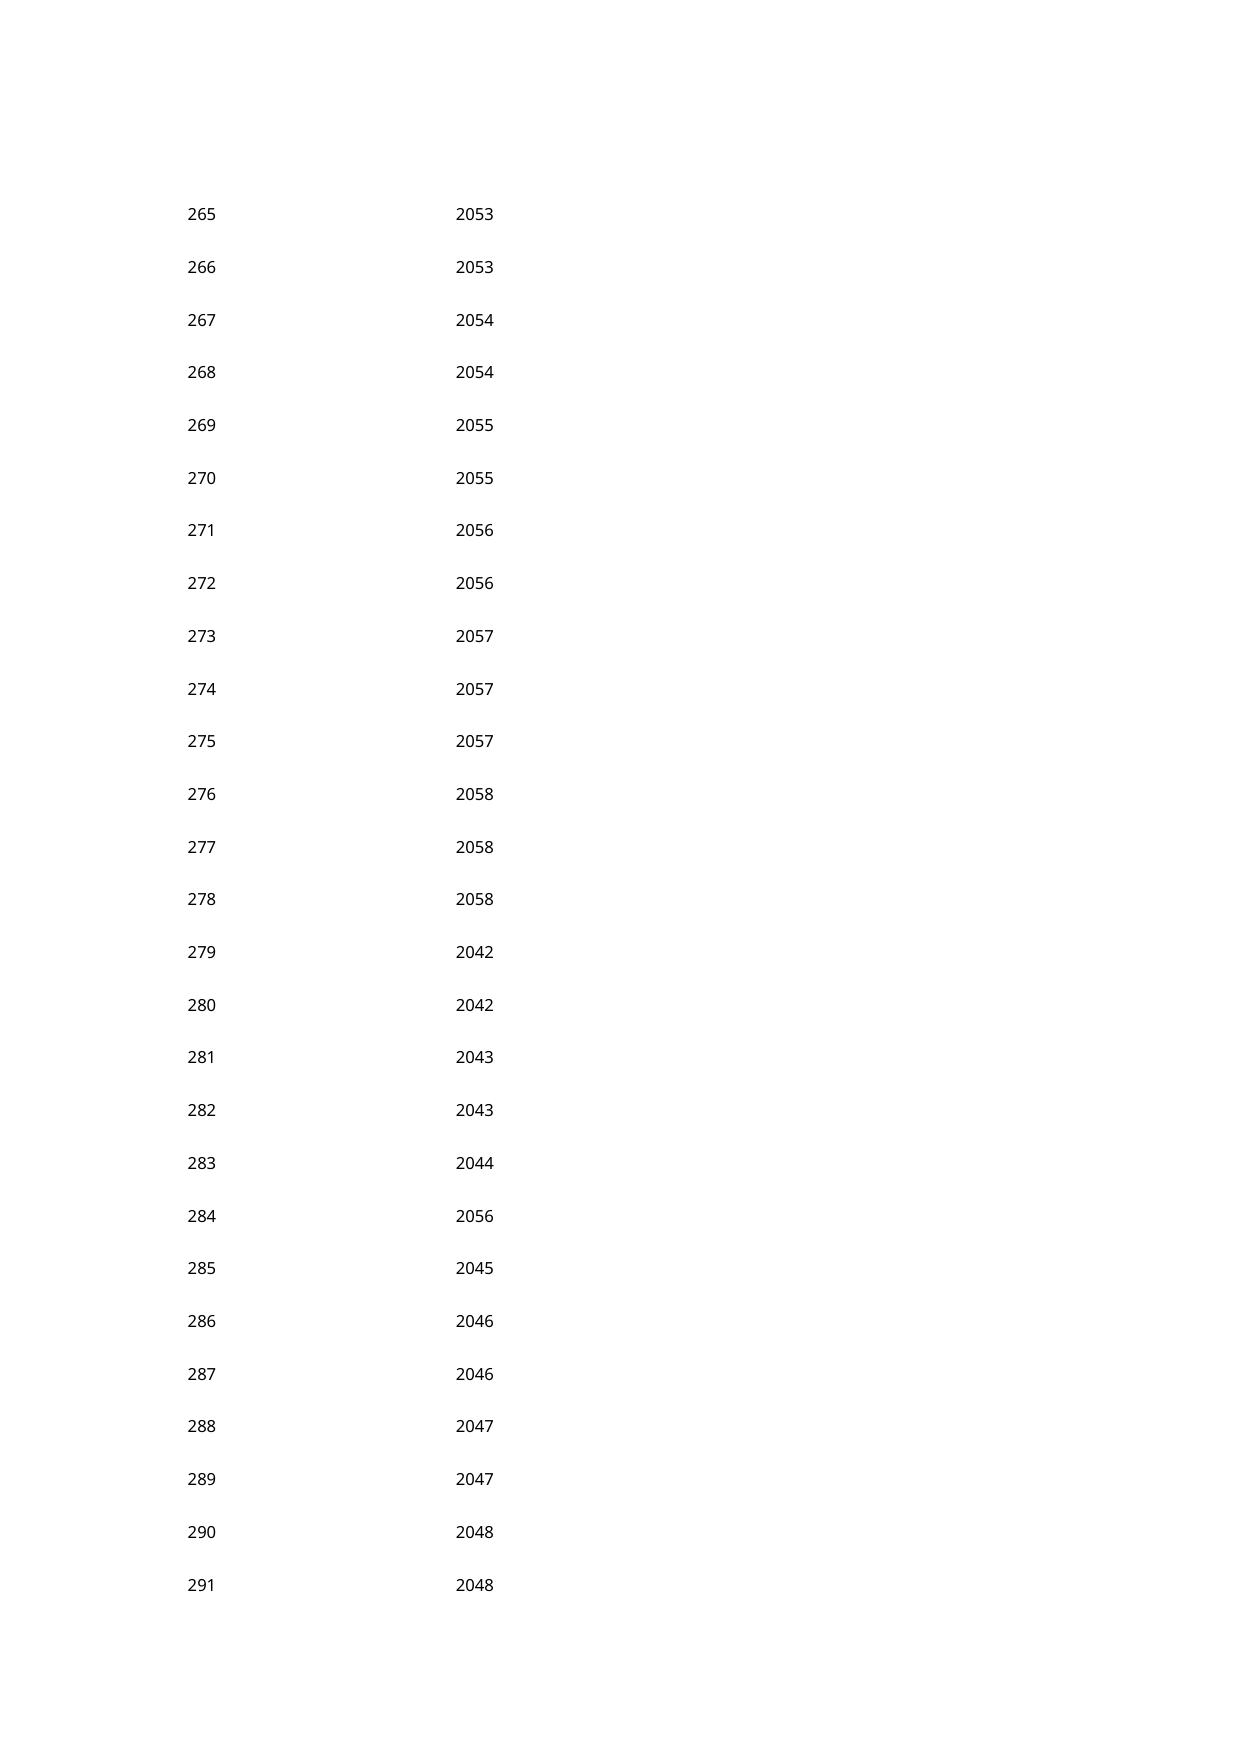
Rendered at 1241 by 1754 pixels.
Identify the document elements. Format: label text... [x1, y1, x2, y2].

table_cell 282 [188, 1099, 456, 1151]
table_cell 2058 [456, 783, 1053, 835]
table_cell 291 [188, 1573, 456, 1596]
table_cell 2057 [456, 730, 1053, 782]
table_cell 290 [188, 1520, 456, 1573]
table_cell 2056 [456, 1204, 1053, 1257]
table_cell 276 [188, 783, 456, 835]
table_cell 2045 [456, 1257, 1053, 1309]
table_cell 2056 [456, 519, 1053, 572]
table_cell 287 [188, 1362, 456, 1415]
table_cell 281 [188, 1046, 456, 1099]
table_cell 2046 [456, 1362, 1053, 1415]
table_cell 2054 [456, 308, 1053, 361]
table_cell 2055 [456, 414, 1053, 466]
table_cell 2054 [456, 361, 1053, 413]
table_cell 2042 [456, 941, 1053, 993]
table_cell [188, 150, 456, 203]
table_cell 288 [188, 1415, 456, 1468]
table_cell 273 [188, 624, 456, 677]
table_cell 278 [188, 888, 456, 941]
table_cell 2057 [456, 624, 1053, 677]
table_cell 2043 [456, 1099, 1053, 1151]
table_cell 285 [188, 1257, 456, 1309]
table_cell 2058 [456, 835, 1053, 888]
table_cell 265 [188, 203, 456, 255]
table_cell 266 [188, 255, 456, 308]
table_cell 284 [188, 1204, 456, 1257]
table_cell 286 [188, 1310, 456, 1362]
table_cell 2056 [456, 572, 1053, 624]
table_cell 2044 [456, 1151, 1053, 1204]
table_cell 2058 [456, 888, 1053, 941]
table_cell 274 [188, 677, 456, 730]
table_cell 271 [188, 519, 456, 572]
table_cell 283 [188, 1151, 456, 1204]
table_cell 2048 [456, 1573, 1053, 1596]
table_cell 280 [188, 993, 456, 1046]
table_cell 2053 [456, 255, 1053, 308]
table_cell 2046 [456, 1310, 1053, 1362]
table_cell 277 [188, 835, 456, 888]
table_cell 2042 [456, 993, 1053, 1046]
table_cell 270 [188, 466, 456, 519]
table_cell 2043 [456, 1046, 1053, 1099]
table_cell 2053 [456, 203, 1053, 255]
table_cell 2048 [456, 1520, 1053, 1573]
table_cell 2047 [456, 1415, 1053, 1468]
table_cell 269 [188, 414, 456, 466]
table_cell [456, 150, 1053, 203]
table_cell 2055 [456, 466, 1053, 519]
table_cell 268 [188, 361, 456, 413]
table_cell 275 [188, 730, 456, 782]
table_cell 272 [188, 572, 456, 624]
table_cell 279 [188, 941, 456, 993]
table_cell 2057 [456, 677, 1053, 730]
table_cell 289 [188, 1468, 456, 1520]
table_cell 2047 [456, 1468, 1053, 1520]
table_cell 267 [188, 308, 456, 361]
